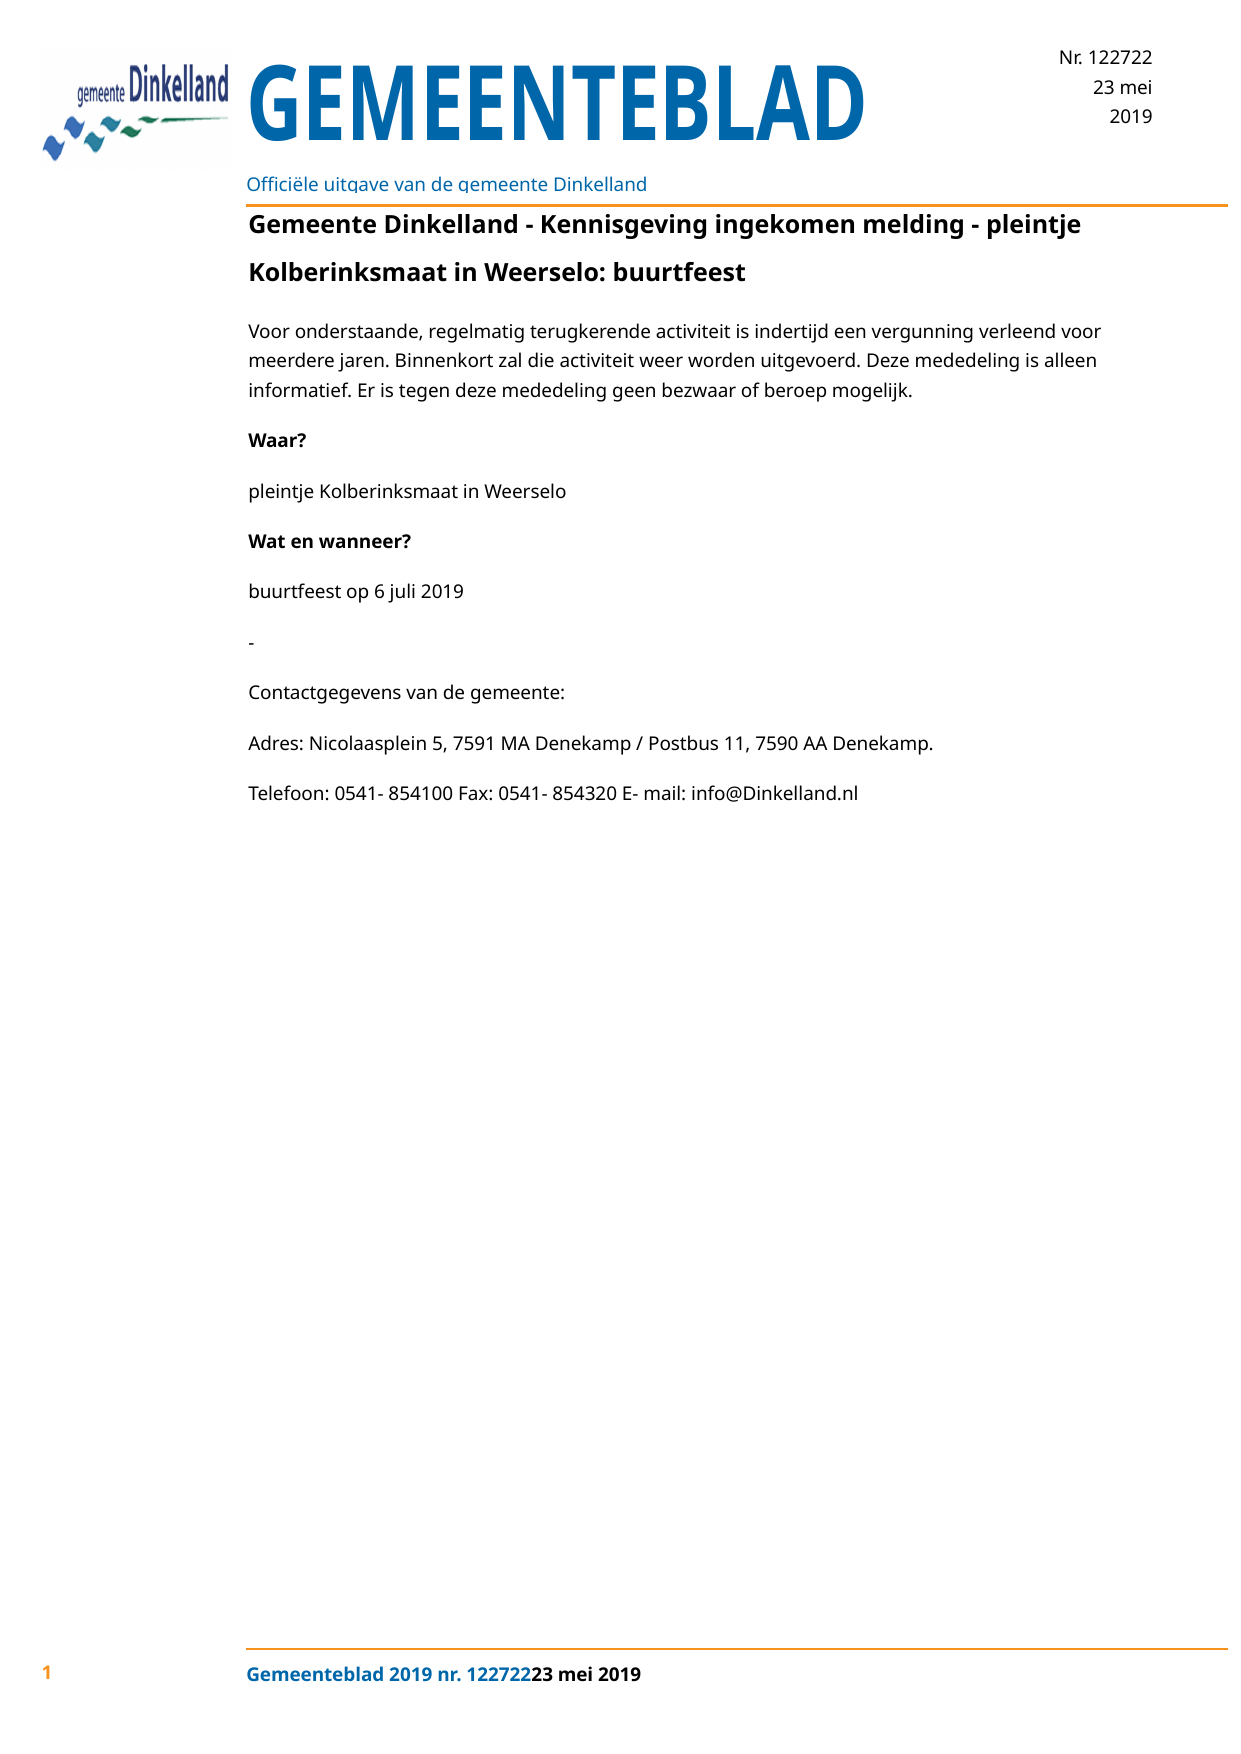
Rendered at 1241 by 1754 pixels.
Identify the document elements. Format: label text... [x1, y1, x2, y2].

text Adres: Nicolaasplein 5, 7591 MA Denekamp / Postbus 11, 7590 AA Denekamp. [248, 730, 1152, 756]
text pleintje Kolberinksmaat in Weerselo [248, 478, 1152, 504]
text Wat en wanneer? [248, 528, 1152, 554]
text Waar? [248, 427, 1152, 453]
text Gemeente Dinkelland - Kennisgeving ingekomen melding - pleintje Kolberinksmaat in Weerselo: buurtfeest [248, 207, 1152, 288]
text Voor onderstaande, regelmatig terugkerende activiteit is indertijd een vergunning verleend voor meerdere jaren. Binnenkort zal die activiteit weer worden uitgevoerd. Deze mededeling is alleen informatief. Er is tegen deze mededeling geen bezwaar of beroep mogelijk. [248, 318, 1152, 403]
text - [248, 629, 1152, 655]
text Contactgegevens van de gemeente: [248, 679, 1152, 705]
text Telefoon: 0541- 854100 Fax: 0541- 854320 E- mail: info@Dinkelland.nl [248, 780, 1152, 806]
picture [41, 47, 231, 172]
text buurtfeest op 6 juli 2019 [248, 579, 1152, 604]
